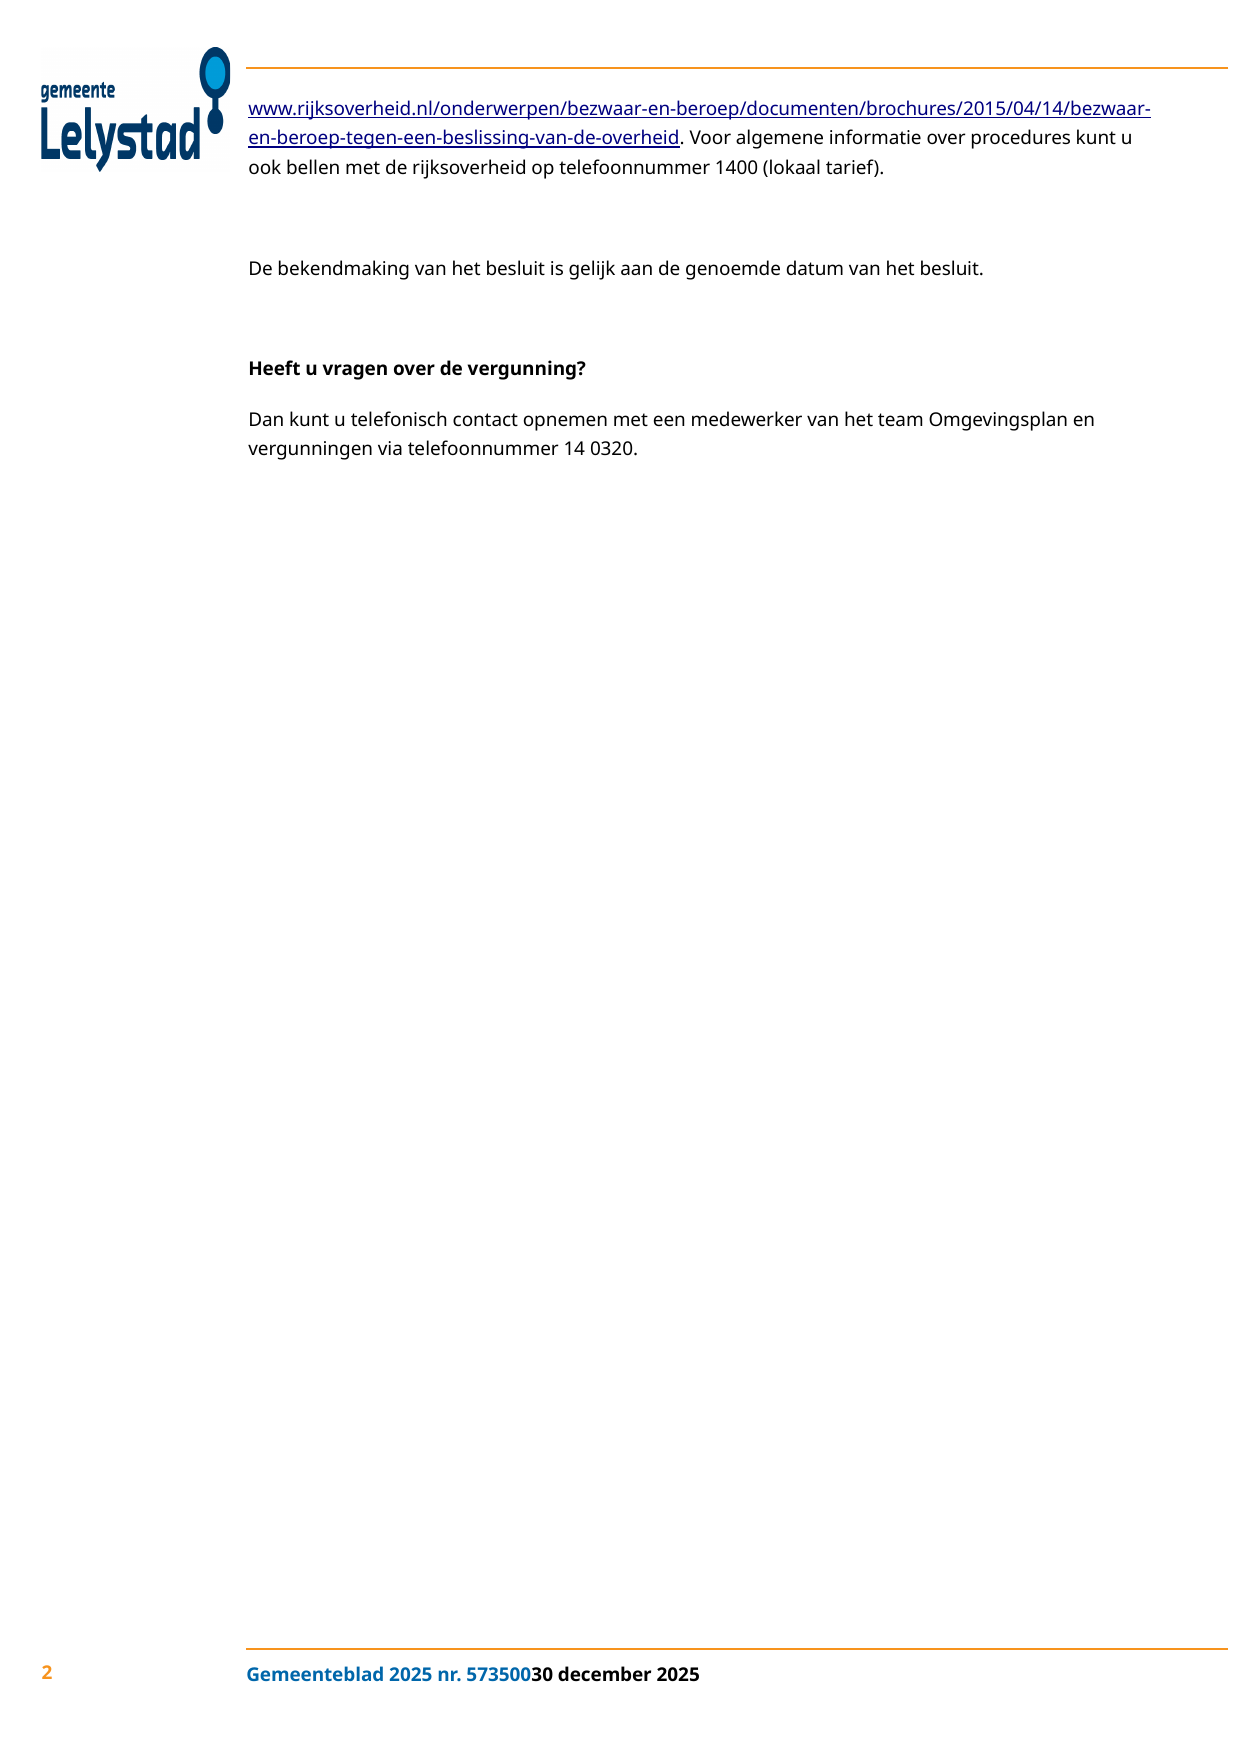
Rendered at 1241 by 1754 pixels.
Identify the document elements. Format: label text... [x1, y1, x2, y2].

text www.rijksoverheid.nl/onderwerpen/bezwaar-en-beroep/documenten/brochures/2015/04/14/bezwaar-en-beroep-tegen-een-beslissing-van-de-overheid. Voor algemene informatie over procedures kunt u ook bellen met de rijksoverheid op telefoonnummer 1400 (lokaal tarief). [248, 95, 1152, 180]
text Dan kunt u telefonisch contact opnemen met een medewerker van het team Omgevingsplan en vergunningen via telefoonnummer 14 0320. [248, 406, 1152, 461]
text Heeft u vragen over de vergunning? [248, 356, 1152, 381]
picture [41, 47, 231, 172]
text De bekendmaking van het besluit is gelijk aan de genoemde datum van het besluit. [248, 255, 1152, 281]
